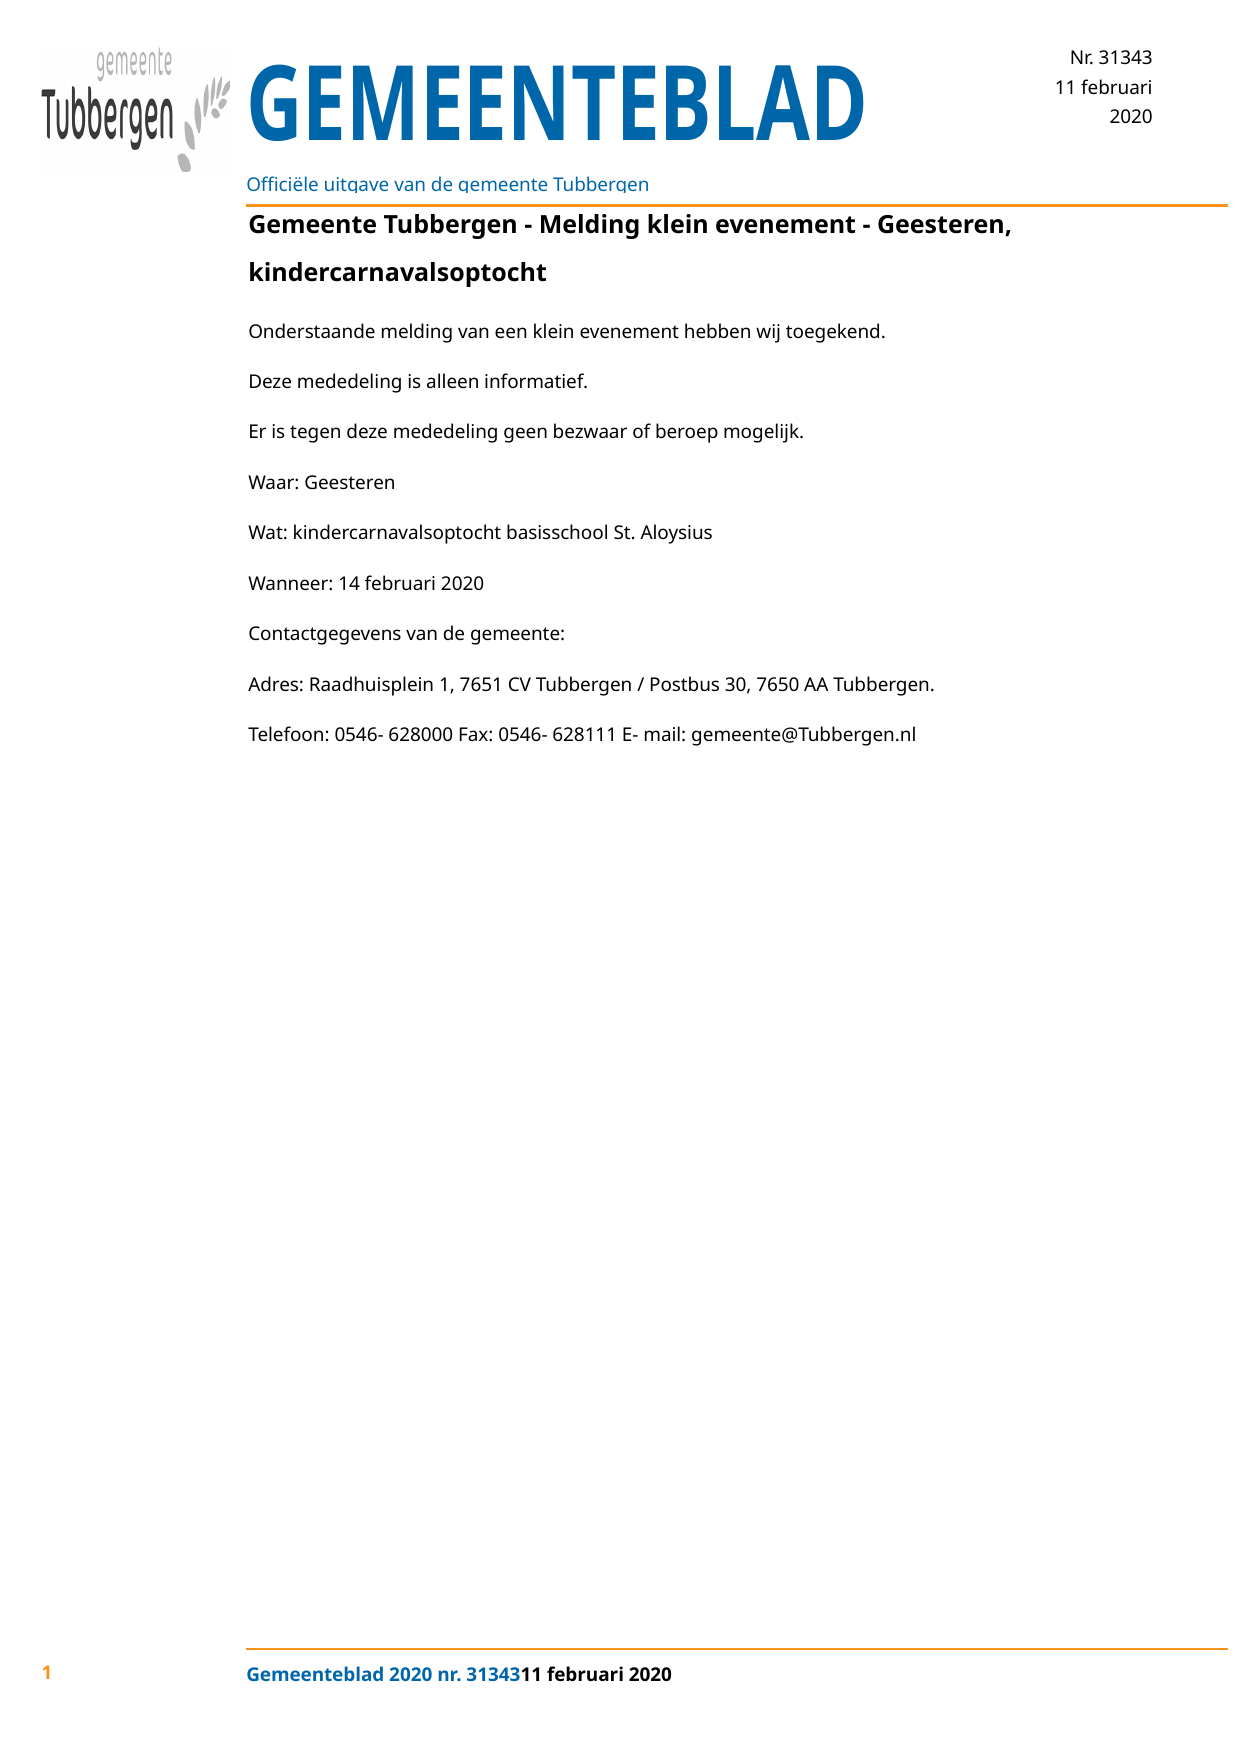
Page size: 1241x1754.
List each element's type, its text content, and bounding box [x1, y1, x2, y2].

text Deze mededeling is alleen informatief. [248, 368, 1152, 394]
text Telefoon: 0546- 628000 Fax: 0546- 628111 E- mail: gemeente@Tubbergen.nl [248, 721, 1152, 747]
text Onderstaande melding van een klein evenement hebben wij toegekend. [248, 318, 1152, 344]
text Contactgegevens van de gemeente: [248, 620, 1152, 646]
text Wanneer: 14 februari 2020 [248, 570, 1152, 596]
text Wat: kindercarnavalsoptocht basisschool St. Aloysius [248, 519, 1152, 545]
text Er is tegen deze mededeling geen bezwaar of beroep mogelijk. [248, 419, 1152, 444]
text Adres: Raadhuisplein 1, 7651 CV Tubbergen / Postbus 30, 7650 AA Tubbergen. [248, 671, 1152, 697]
picture [41, 47, 231, 172]
text Waar: Geesteren [248, 469, 1152, 495]
text Gemeente Tubbergen - Melding klein evenement - Geesteren, kindercarnavalsoptocht [248, 207, 1152, 288]
